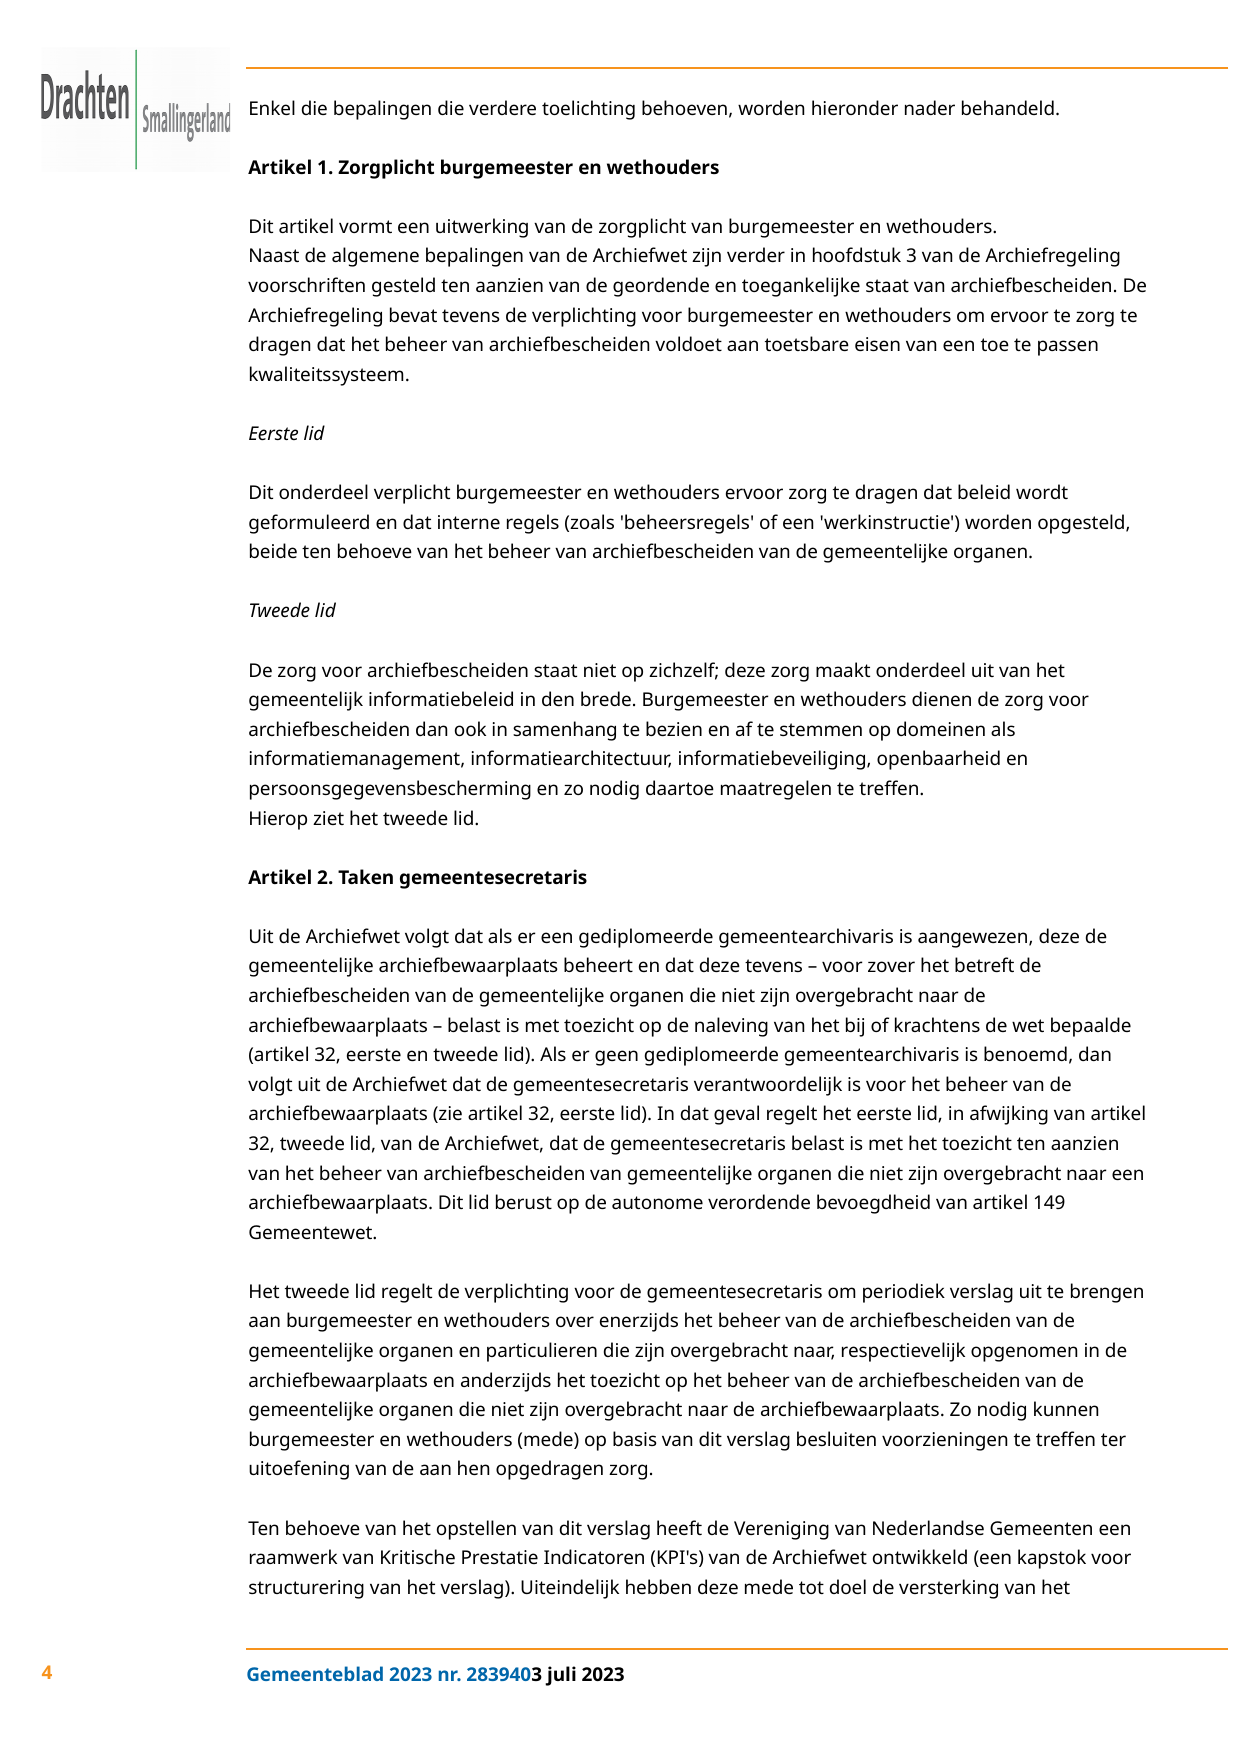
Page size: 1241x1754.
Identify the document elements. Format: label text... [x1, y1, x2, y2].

text Naast de algemene bepalingen van de Archiefwet zijn verder in hoofdstuk 3 van de Archiefregeling voorschriften gesteld ten aanzien van de geordende en toegankelijke staat van archiefbescheiden. De Archiefregeling bevat tevens de verplichting voor burgemeester en wethouders om ervoor te zorg te dragen dat het beheer van archiefbescheiden voldoet aan toetsbare eisen van een toe te passen kwaliteitssysteem. [248, 243, 1152, 387]
text Uit de Archiefwet volgt dat als er een gediplomeerde gemeentearchivaris is aangewezen, deze de gemeentelijke archiefbewaarplaats beheert en dat deze tevens – voor zover het betreft de archiefbescheiden van de gemeentelijke organen die niet zijn overgebracht naar de archiefbewaarplaats – belast is met toezicht op de naleving van het bij of krachtens de wet bepaalde (artikel 32, eerste en tweede lid). Als er geen gediplomeerde gemeentearchivaris is benoemd, dan volgt uit de Archiefwet dat de gemeentesecretaris verantwoordelijk is voor het beheer van de archiefbewaarplaats (zie artikel 32, eerste lid). In dat geval regelt het eerste lid, in afwijking van artikel 32, tweede lid, van de Archiefwet, dat de gemeentesecretaris belast is met het toezicht ten aanzien van het beheer van archiefbescheiden van gemeentelijke organen die niet zijn overgebracht naar een archiefbewaarplaats. Dit lid berust op de autonome verordende bevoegdheid van artikel 149 Gemeentewet. [248, 923, 1152, 1245]
text Tweede lid [248, 598, 1152, 623]
text Hierop ziet het tweede lid. [248, 805, 1152, 831]
text Artikel 1. Zorgplicht burgemeester en wethouders [248, 154, 1152, 180]
text Eerste lid [248, 420, 1152, 446]
picture [41, 47, 231, 172]
text Het tweede lid regelt de verplichting voor de gemeentesecretaris om periodiek verslag uit te brengen aan burgemeester en wethouders over enerzijds het beheer van de archiefbescheiden van de gemeentelijke organen en particulieren die zijn overgebracht naar, respectievelijk opgenomen in de archiefbewaarplaats en anderzijds het toezicht op het beheer van de archiefbescheiden van de gemeentelijke organen die niet zijn overgebracht naar de archiefbewaarplaats. Zo nodig kunnen burgemeester en wethouders (mede) op basis van dit verslag besluiten voorzieningen te treffen ter uitoefening van de aan hen opgedragen zorg. [248, 1278, 1152, 1481]
text Dit artikel vormt een uitwerking van de zorgplicht van burgemeester en wethouders. [248, 213, 1152, 239]
text Dit onderdeel verplicht burgemeester en wethouders ervoor zorg te dragen dat beleid wordt geformuleerd en dat interne regels (zoals 'beheersregels' of een 'werkinstructie') worden opgesteld, beide ten behoeve van het beheer van archiefbescheiden van de gemeentelijke organen. [248, 479, 1152, 564]
text Ten behoeve van het opstellen van dit verslag heeft de Vereniging van Nederlandse Gemeenten een raamwerk van Kritische Prestatie Indicatoren (KPI's) van de Archiefwet ontwikkeld (een kapstok voor structurering van het verslag). Uiteindelijk hebben deze mede tot doel de versterking van het [248, 1515, 1152, 1600]
text Enkel die bepalingen die verdere toelichting behoeven, worden hieronder nader behandeld. [248, 95, 1152, 121]
text Artikel 2. Taken gemeentesecretaris [248, 864, 1152, 890]
text De zorg voor archiefbescheiden staat niet op zichzelf; deze zorg maakt onderdeel uit van het gemeentelijk informatiebeleid in den brede. Burgemeester en wethouders dienen de zorg voor archiefbescheiden dan ook in samenhang te bezien en af te stemmen op domeinen als informatiemanagement, informatiearchitectuur, informatiebeveiliging, openbaarheid en persoonsgegevensbescherming en zo nodig daartoe maatregelen te treffen. [248, 657, 1152, 801]
